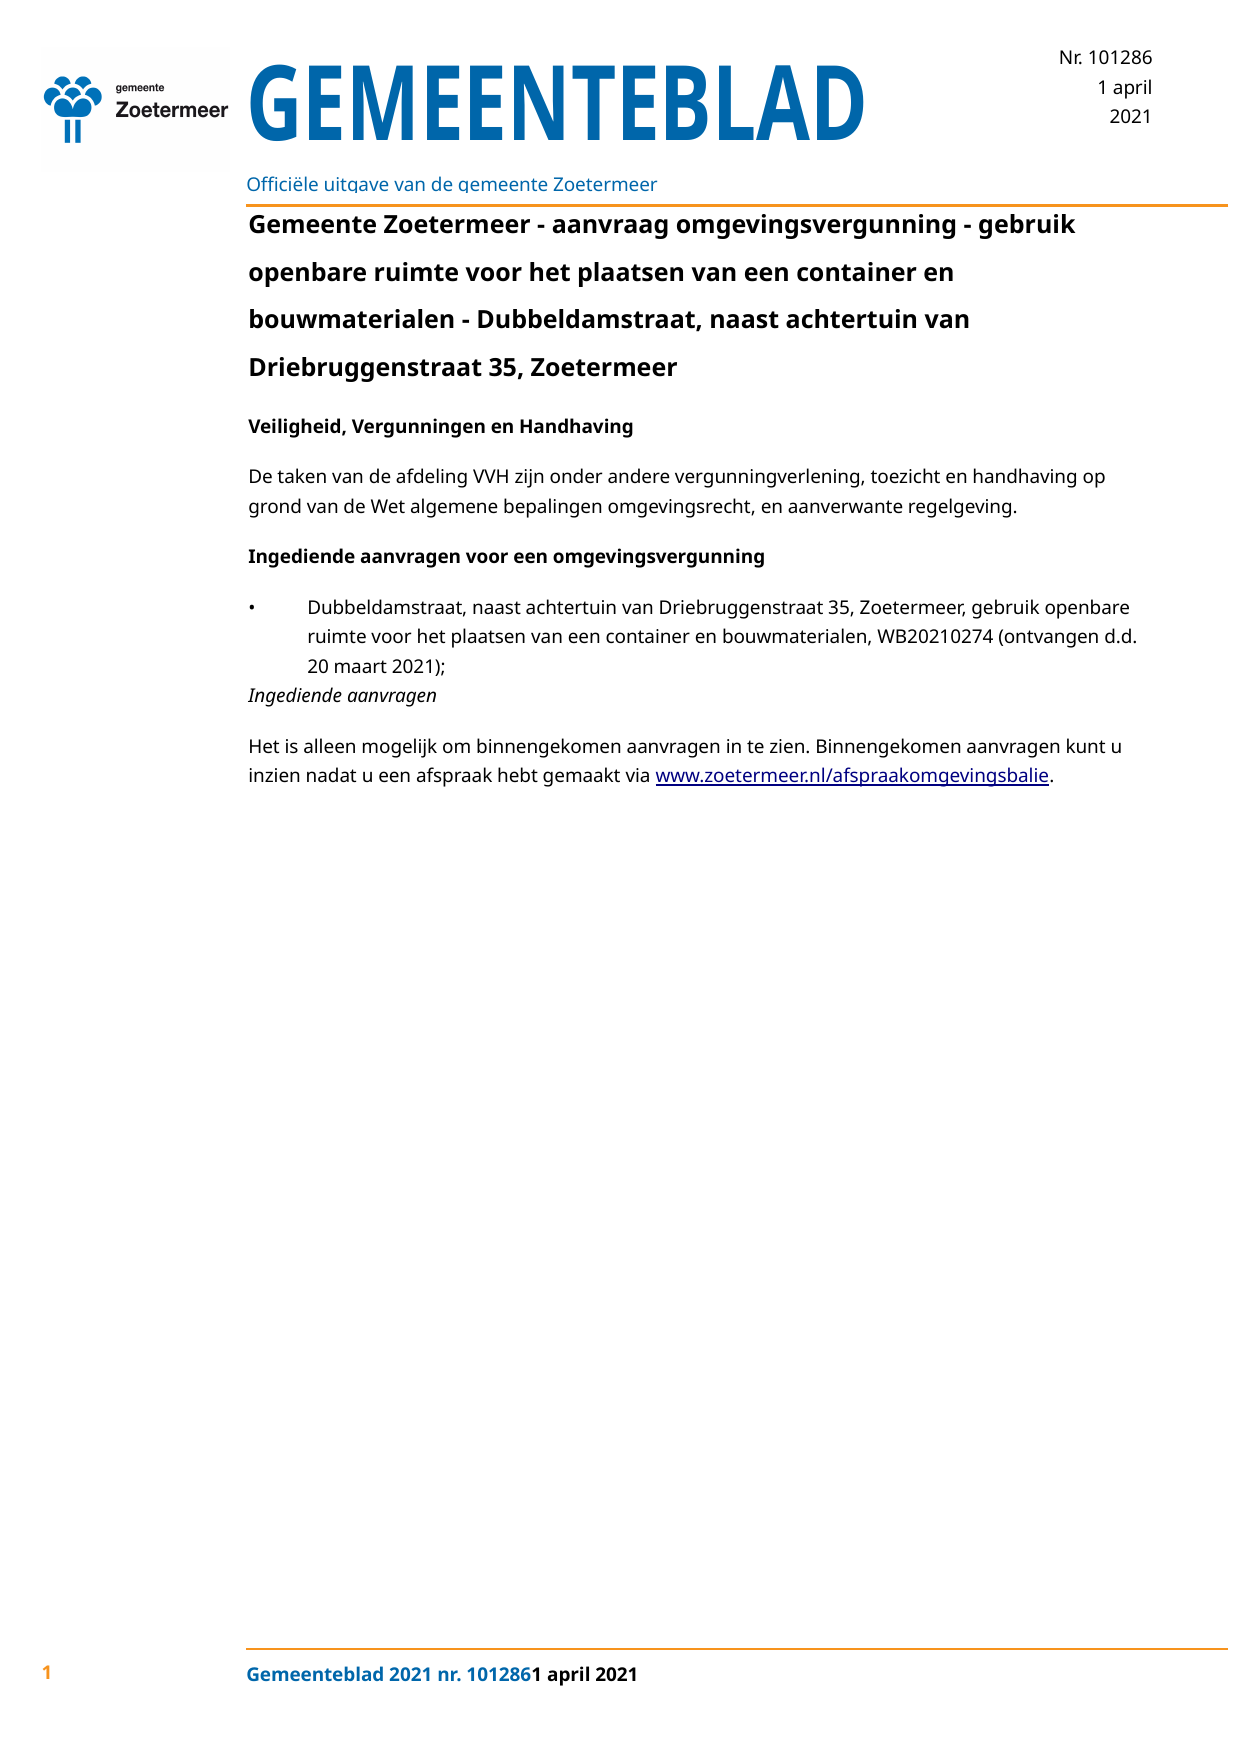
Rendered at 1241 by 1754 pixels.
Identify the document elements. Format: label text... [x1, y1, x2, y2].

list Dubbeldamstraat, naast achtertuin van Driebruggenstraat 35, Zoetermeer, gebruik openbare ruimte voor het plaatsen van een container en bouwmaterialen, WB20210274 (ontvangen d.d. 20 maart 2021); [248, 594, 1152, 679]
text Ingediende aanvragen voor een omgevingsvergunning [248, 543, 1152, 569]
picture [41, 47, 231, 172]
text Veiligheid, Vergunningen en Handhaving [248, 413, 1152, 439]
text Het is alleen mogelijk om binnengekomen aanvragen in te zien. Binnengekomen aanvragen kunt u inzien nadat u een afspraak hebt gemaakt via www.zoetermeer.nl/afspraakomgevingsbalie. [248, 733, 1152, 788]
text De taken van de afdeling VVH zijn onder andere vergunningverlening, toezicht en handhaving op grond van de Wet algemene bepalingen omgevingsrecht, en aanverwante regelgeving. [248, 463, 1152, 519]
text Ingediende aanvragen [248, 683, 1152, 708]
text Gemeente Zoetermeer - aanvraag omgevingsvergunning - gebruik openbare ruimte voor het plaatsen van een container en bouwmaterialen - Dubbeldamstraat, naast achtertuin van Driebruggenstraat 35, Zoetermeer [248, 207, 1152, 384]
